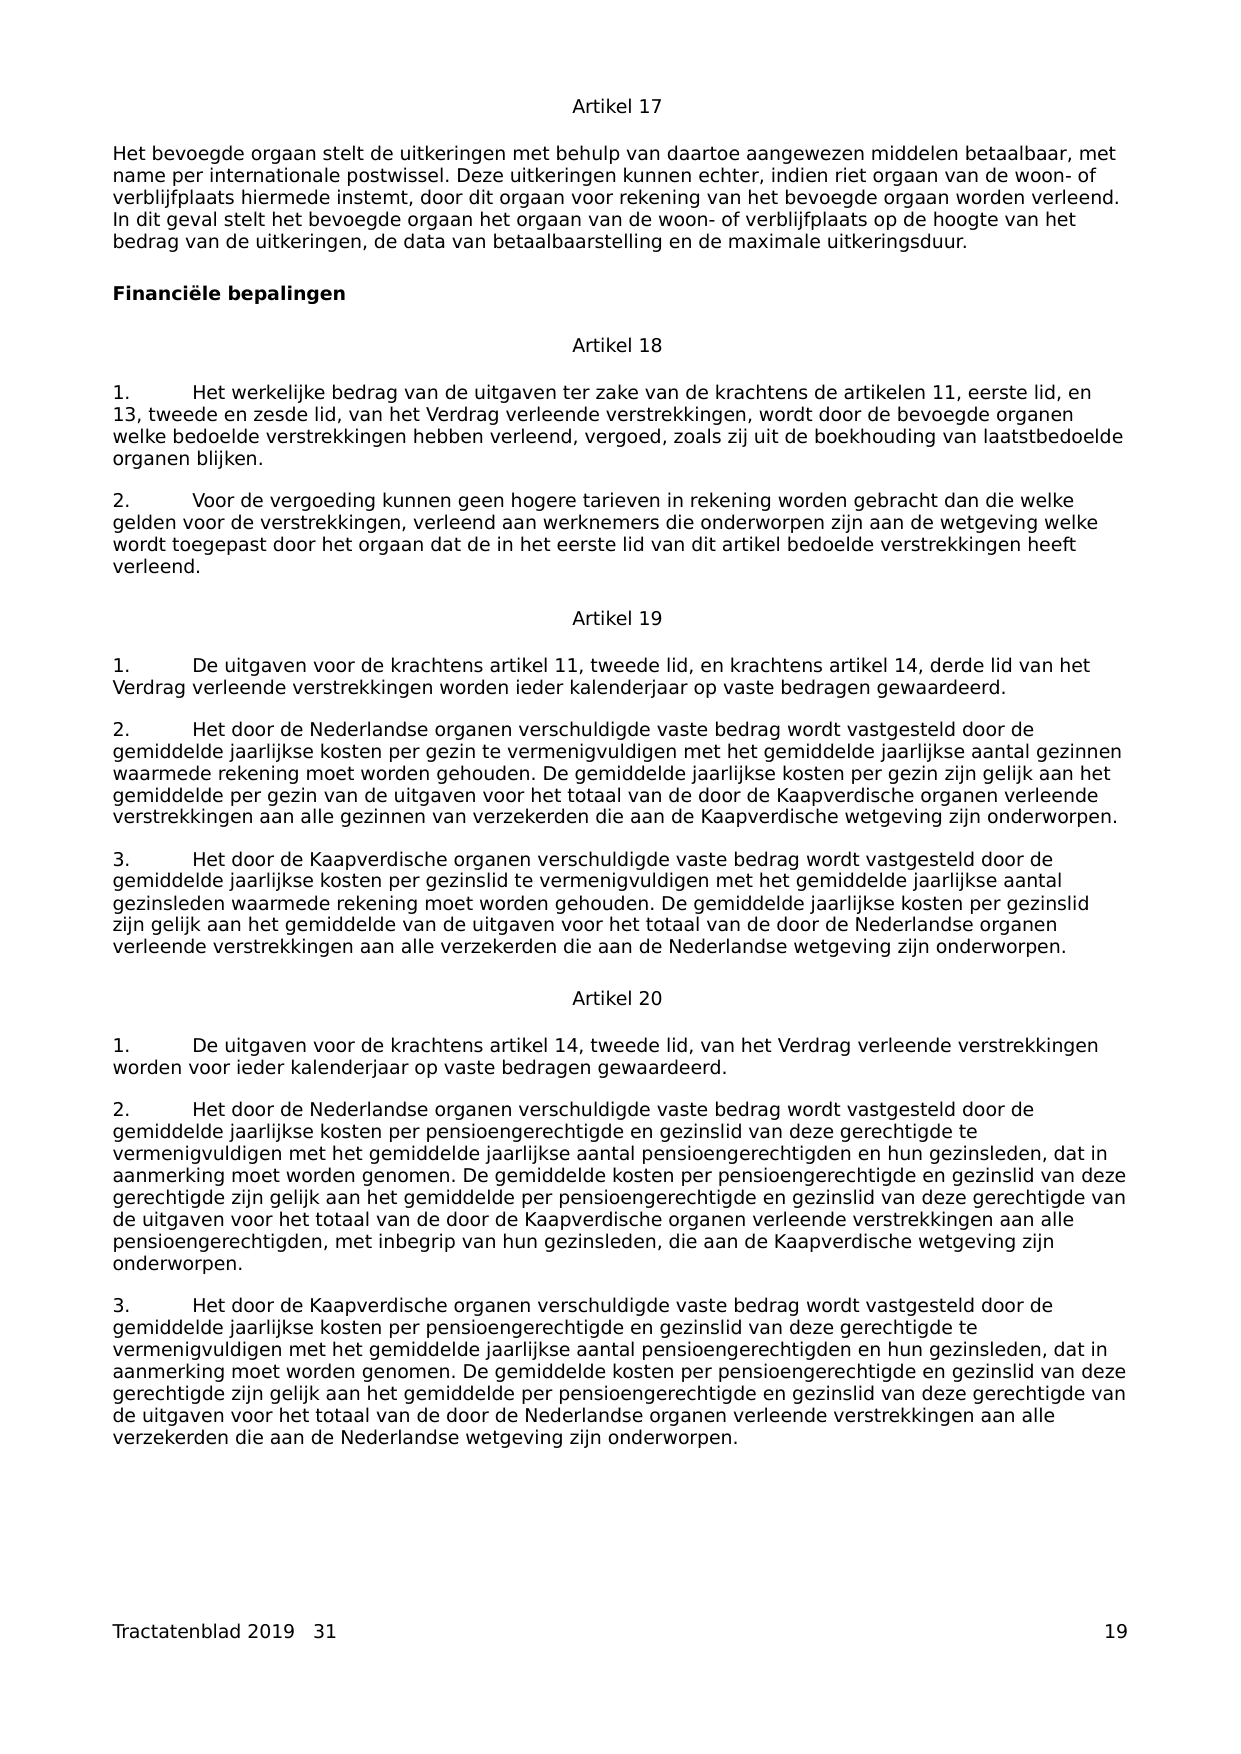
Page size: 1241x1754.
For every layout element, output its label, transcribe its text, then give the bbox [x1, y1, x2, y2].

subtitle Financiële bepalingen [112, 283, 1128, 305]
text 2. Het door de Nederlandse organen verschuldigde vaste bedrag wordt vastgesteld door de gemiddelde jaarlijkse kosten per pensioengerechtigde en gezinslid van deze gerechtigde te vermenigvuldigen met het gemiddelde jaarlijkse aantal pensioengerechtigden en hun gezinsleden, dat in aanmerking moet worden genomen. De gemiddelde kosten per pensioengerechtigde en gezinslid van deze gerechtigde zijn gelijk aan het gemiddelde per pensioengerechtigde en gezinslid van deze gerechtigde van de uitgaven voor het totaal van de door de Kaapverdische organen verleende verstrekkingen aan alle pensioengerechtigden, met inbegrip van hun gezinsleden, die aan de Kaapverdische wetgeving zijn onderworpen. [112, 1099, 1128, 1275]
text 1. De uitgaven voor de krachtens artikel 11, tweede lid, en krachtens artikel 14, derde lid van het Verdrag verleende verstrekkingen worden ieder kalenderjaar op vaste bedragen gewaardeerd. [112, 654, 1128, 698]
subtitle Artikel 17 [112, 96, 1128, 118]
subtitle Artikel 20 [112, 988, 1128, 1010]
text 2. Voor de vergoeding kunnen geen hogere tarieven in rekening worden gebracht dan die welke gelden voor de verstrekkingen, verleend aan werknemers die onderworpen zijn aan de wetgeving welke wordt toegepast door het orgaan dat de in het eerste lid van dit artikel bedoelde verstrekkingen heeft verleend. [112, 490, 1128, 578]
text 3. Het door de Kaapverdische organen verschuldigde vaste bedrag wordt vastgesteld door de gemiddelde jaarlijkse kosten per pensioengerechtigde en gezinslid van deze gerechtigde te vermenigvuldigen met het gemiddelde jaarlijkse aantal pensioengerechtigden en hun gezinsleden, dat in aanmerking moet worden genomen. De gemiddelde kosten per pensioengerechtigde en gezinslid van deze gerechtigde zijn gelijk aan het gemiddelde per pensioengerechtigde en gezinslid van deze gerechtigde van de uitgaven voor het totaal van de door de Nederlandse organen verleende verstrekkingen aan alle verzekerden die aan de Nederlandse wetgeving zijn onderworpen. [112, 1295, 1128, 1449]
text 1. Het werkelijke bedrag van de uitgaven ter zake van de krachtens de artikelen 11, eerste lid, en 13, tweede en zesde lid, van het Verdrag verleende verstrekkingen, wordt door de bevoegde organen welke bedoelde verstrekkingen hebben verleend, vergoed, zoals zij uit de boekhouding van laatstbedoelde organen blijken. [112, 382, 1128, 470]
text Het bevoegde orgaan stelt de uitkeringen met behulp van daartoe aangewezen middelen betaalbaar, met name per internationale postwissel. Deze uitkeringen kunnen echter, indien riet orgaan van de woon- of verblijfplaats hiermede instemt, door dit orgaan voor rekening van het bevoegde orgaan worden verleend. In dit geval stelt het bevoegde orgaan het orgaan van de woon- of verblijfplaats op de hoogte van het bedrag van de uitkeringen, de data van betaalbaarstelling en de maximale uitkeringsduur. [112, 143, 1128, 253]
text 2. Het door de Nederlandse organen verschuldigde vaste bedrag wordt vastgesteld door de gemiddelde jaarlijkse kosten per gezin te vermenigvuldigen met het gemiddelde jaarlijkse aantal gezinnen waarmede rekening moet worden gehouden. De gemiddelde jaarlijkse kosten per gezin zijn gelijk aan het gemiddelde per gezin van de uitgaven voor het totaal van de door de Kaapverdische organen verleende verstrekkingen aan alle gezinnen van verzekerden die aan de Kaapverdische wetgeving zijn onderworpen. [112, 718, 1128, 828]
subtitle Artikel 18 [112, 335, 1128, 357]
text 3. Het door de Kaapverdische organen verschuldigde vaste bedrag wordt vastgesteld door de gemiddelde jaarlijkse kosten per gezinslid te vermenigvuldigen met het gemiddelde jaarlijkse aantal gezinsleden waarmede rekening moet worden gehouden. De gemiddelde jaarlijkse kosten per gezinslid zijn gelijk aan het gemiddelde van de uitgaven voor het totaal van de door de Nederlandse organen verleende verstrekkingen aan alle verzekerden die aan de Nederlandse wetgeving zijn onderworpen. [112, 848, 1128, 958]
subtitle Artikel 19 [112, 608, 1128, 629]
text 1. De uitgaven voor de krachtens artikel 14, tweede lid, van het Verdrag verleende verstrekkingen worden voor ieder kalenderjaar op vaste bedragen gewaardeerd. [112, 1035, 1128, 1079]
